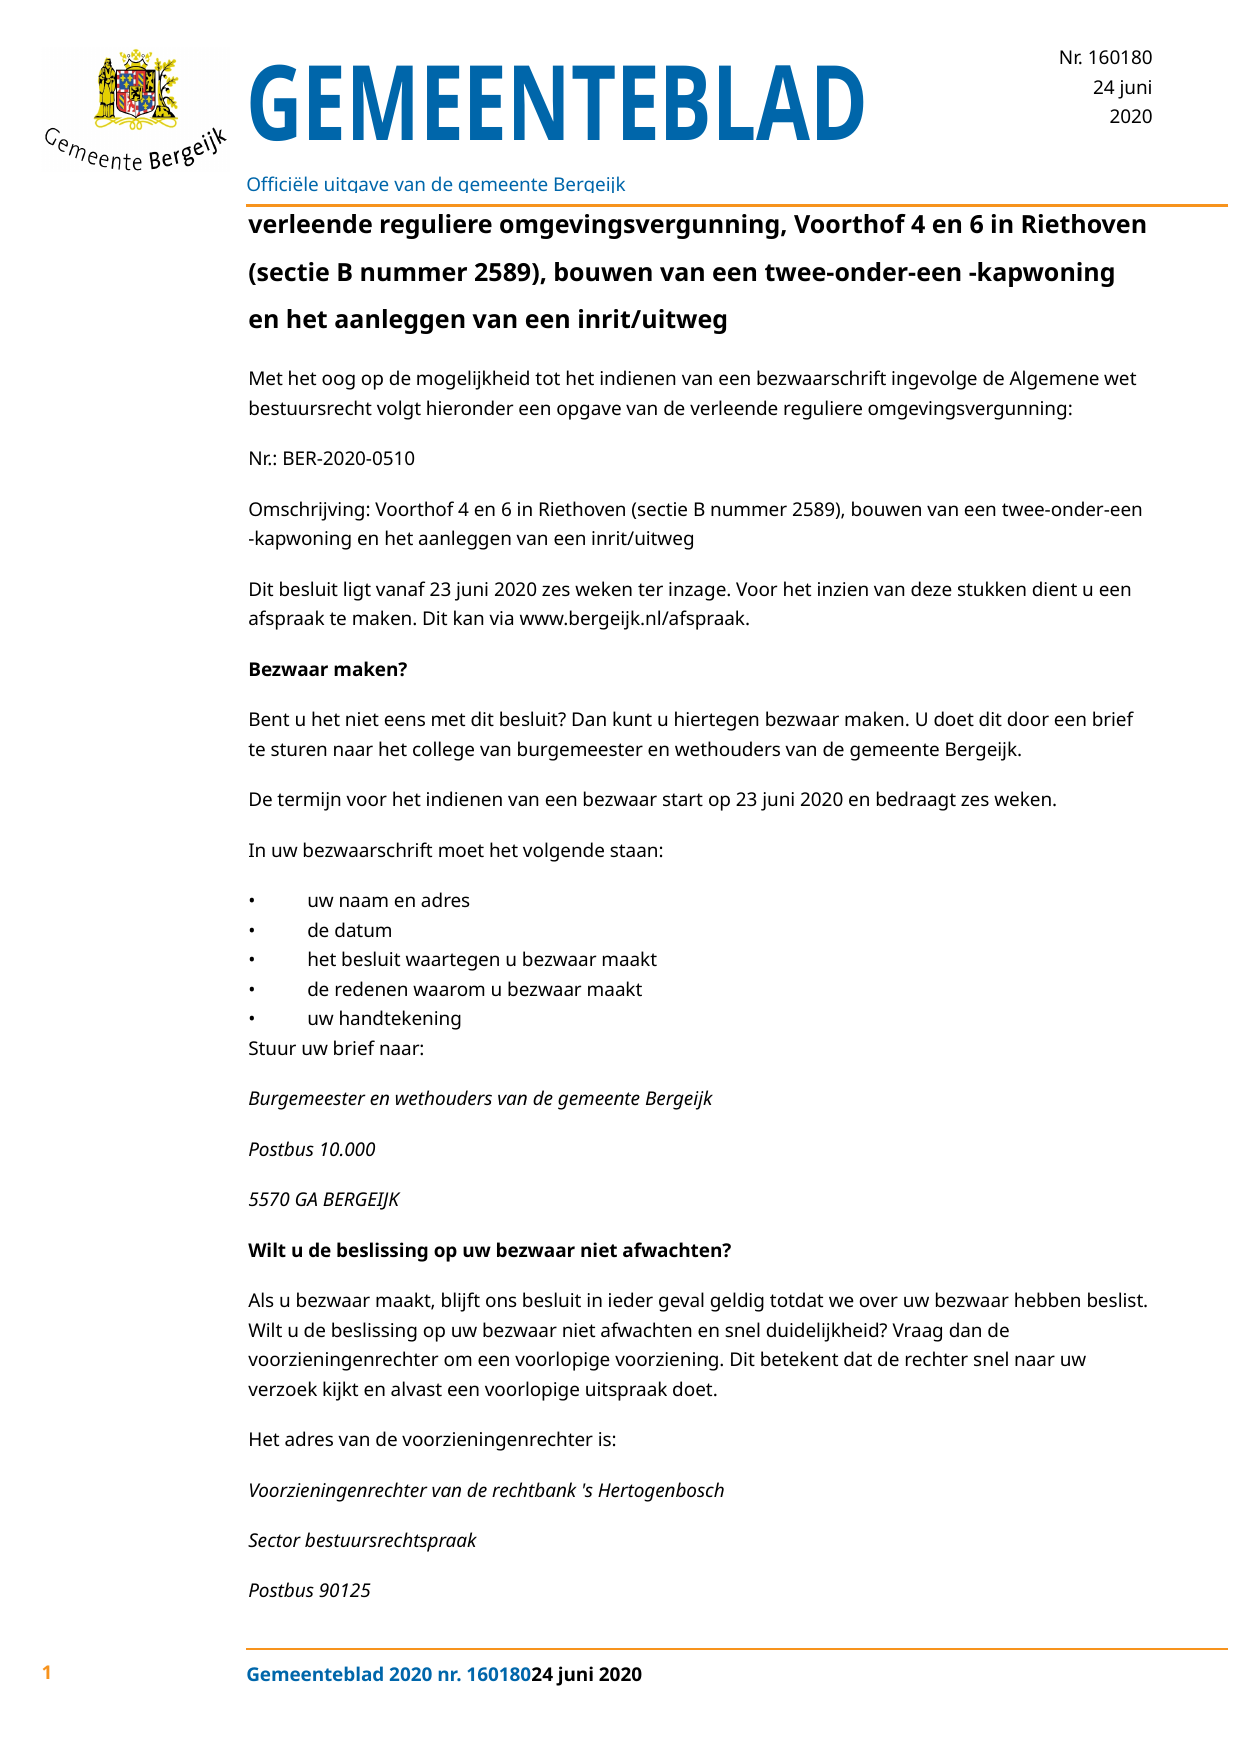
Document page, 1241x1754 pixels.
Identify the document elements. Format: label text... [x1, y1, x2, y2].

text Nr.: BER-2020-0510 [248, 446, 1152, 471]
text Sector bestuursrechtspraak [248, 1527, 1152, 1553]
text De termijn voor het indienen van een bezwaar start op 23 juni 2020 en bedraagt zes weken. [248, 786, 1152, 812]
list de datum [248, 917, 1152, 942]
text Dit besluit ligt vanaf 23 juni 2020 zes weken ter inzage. Voor het inzien van deze stukken dient u een afspraak te maken. Dit kan via www.bergeijk.nl/afspraak. [248, 576, 1152, 631]
text Burgemeester en wethouders van de gemeente Bergeijk [248, 1086, 1152, 1111]
text verleende reguliere omgevingsvergunning, Voorthof 4 en 6 in Riethoven (sectie B nummer 2589), bouwen van een twee-onder-een -kapwoning en het aanleggen van een inrit/uitweg [248, 207, 1152, 336]
picture [41, 47, 231, 172]
text Met het oog op de mogelijkheid tot het indienen van een bezwaarschrift ingevolge de Algemene wet bestuursrecht volgt hieronder een opgave van de verleende reguliere omgevingsvergunning: [248, 366, 1152, 421]
text Postbus 10.000 [248, 1136, 1152, 1162]
list uw handtekening [248, 1006, 1152, 1031]
text Stuur uw brief naar: [248, 1035, 1152, 1061]
text Voorzieningenrechter van de rechtbank 's Hertogenbosch [248, 1477, 1152, 1502]
list het besluit waartegen u bezwaar maakt [248, 946, 1152, 972]
text Het adres van de voorzieningenrechter is: [248, 1426, 1152, 1452]
text Bent u het niet eens met dit besluit? Dan kunt u hiertegen bezwaar maken. U doet dit door een brief te sturen naar het college van burgemeester en wethouders van de gemeente Bergeijk. [248, 706, 1152, 762]
list de redenen waarom u bezwaar maakt [248, 976, 1152, 1002]
text Postbus 90125 [248, 1578, 1152, 1603]
text Omschrijving: Voorthof 4 en 6 in Riethoven (sectie B nummer 2589), bouwen van een twee-onder-een -kapwoning en het aanleggen van een inrit/uitweg [248, 496, 1152, 551]
text 5570 GA BERGEIJK [248, 1186, 1152, 1212]
list uw naam en adres [248, 887, 1152, 913]
text In uw bezwaarschrift moet het volgende staan: [248, 837, 1152, 862]
text Wilt u de beslissing op uw bezwaar niet afwachten? [248, 1237, 1152, 1262]
text Als u bezwaar maakt, blijft ons besluit in ieder geval geldig totdat we over uw bezwaar hebben beslist. Wilt u de beslissing op uw bezwaar niet afwachten en snel duidelijkheid? Vraag dan de voorzieningenrechter om een voorlopige voorziening. Dit betekent dat de rechter snel naar uw verzoek kijkt en alvast een voorlopige uitspraak doet. [248, 1287, 1152, 1402]
text Bezwaar maken? [248, 656, 1152, 682]
